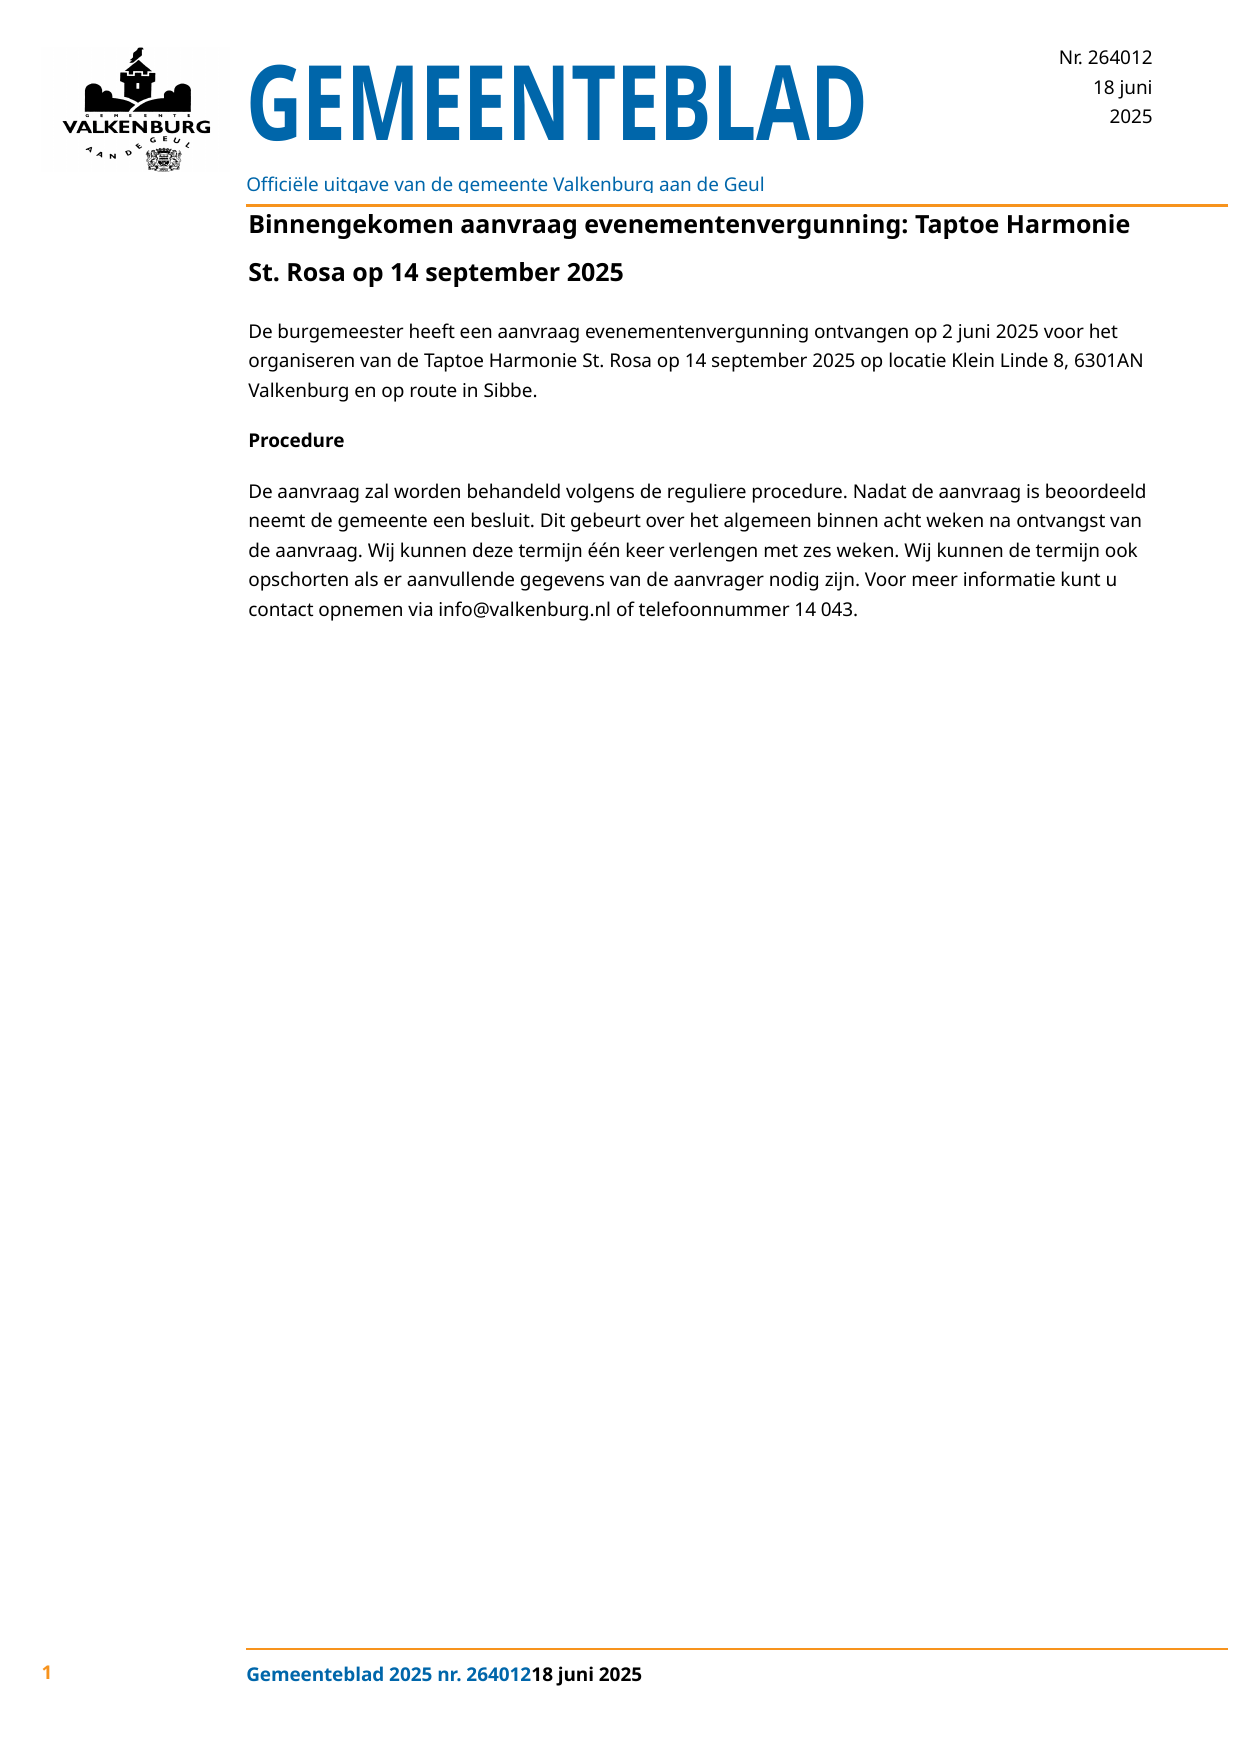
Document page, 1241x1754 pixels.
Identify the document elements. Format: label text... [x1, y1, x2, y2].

text De burgemeester heeft een aanvraag evenementenvergunning ontvangen op 2 juni 2025 voor het organiseren van de Taptoe Harmonie St. Rosa op 14 september 2025 op locatie Klein Linde 8, 6301AN Valkenburg en op route in Sibbe. [248, 318, 1152, 403]
text Procedure [248, 427, 1152, 453]
text De aanvraag zal worden behandeld volgens de reguliere procedure. Nadat de aanvraag is beoordeeld neemt de gemeente een besluit. Dit gebeurt over het algemeen binnen acht weken na ontvangst van de aanvraag. Wij kunnen deze termijn één keer verlengen met zes weken. Wij kunnen de termijn ook opschorten als er aanvullende gegevens van de aanvrager nodig zijn. Voor meer informatie kunt u contact opnemen via info@valkenburg.nl of telefoonnummer 14 043. [248, 478, 1152, 622]
picture [41, 47, 231, 172]
text Binnengekomen aanvraag evenementenvergunning: Taptoe Harmonie St. Rosa op 14 september 2025 [248, 207, 1152, 288]
